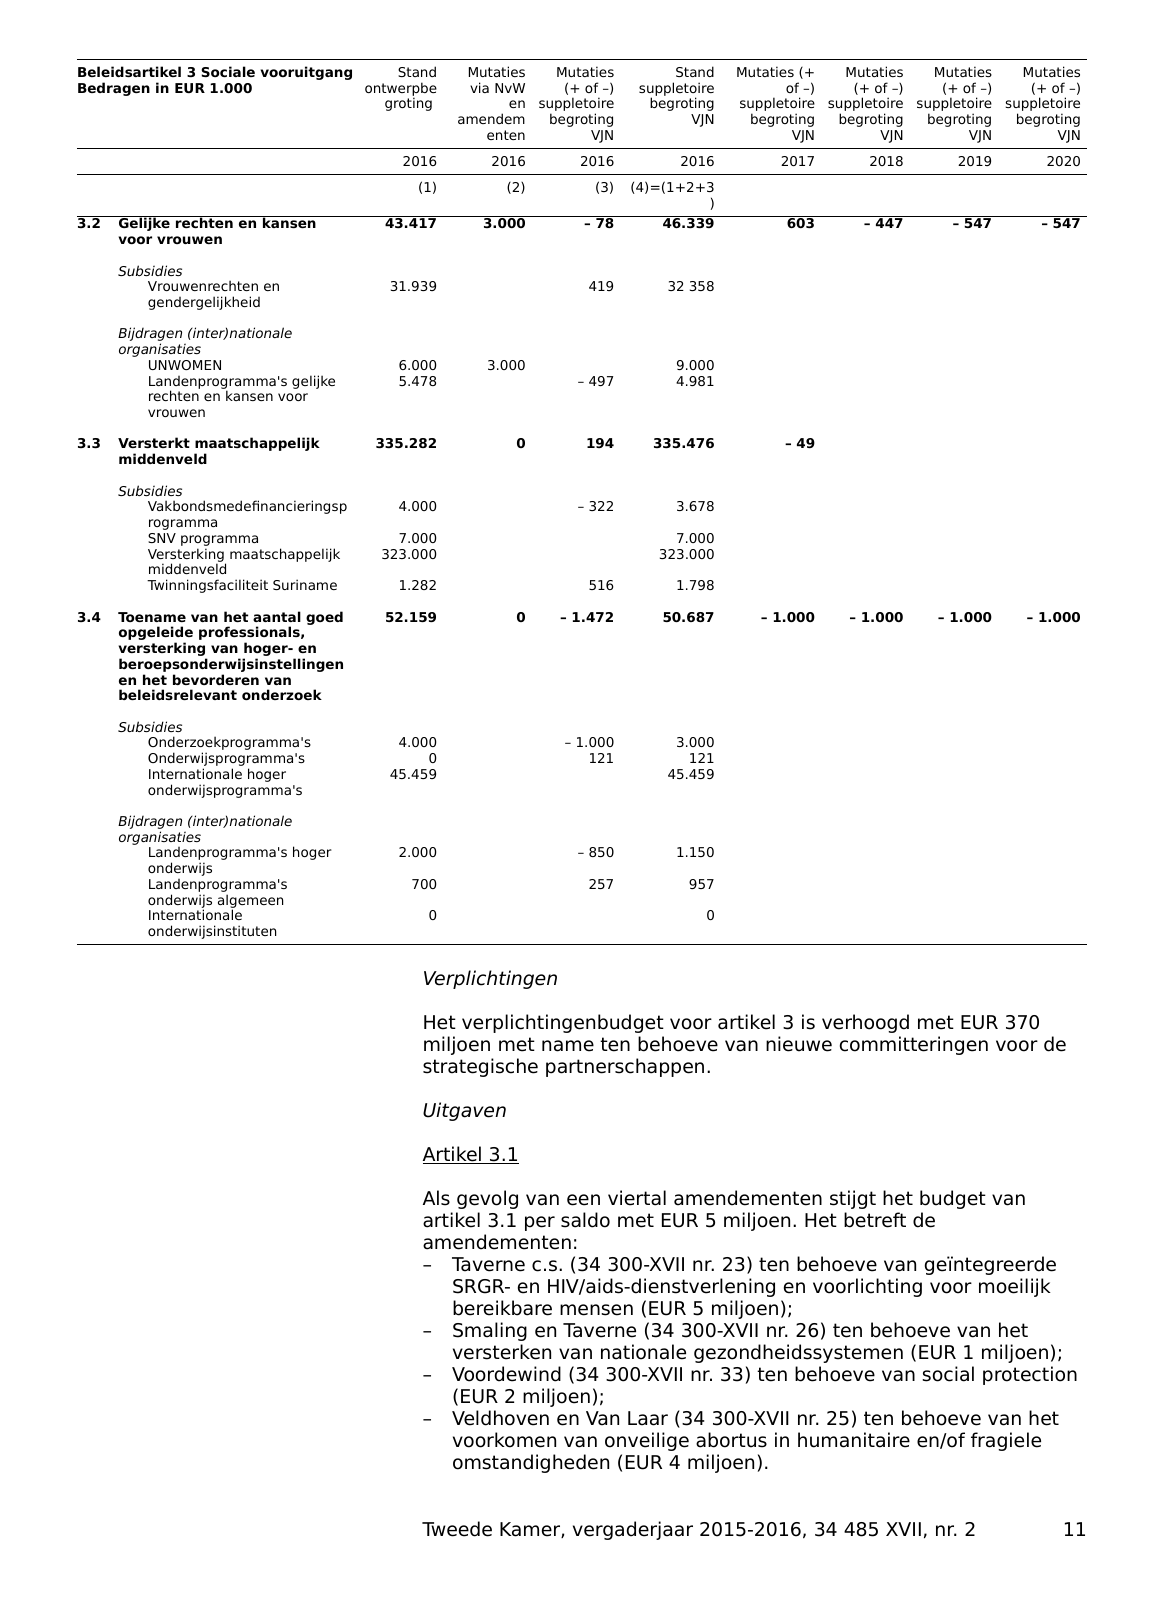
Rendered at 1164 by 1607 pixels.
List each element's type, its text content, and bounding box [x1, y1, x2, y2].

table_cell [821, 311, 909, 326]
table_cell [112, 908, 142, 944]
table_cell [77, 798, 112, 814]
table_cell [620, 704, 720, 719]
table_cell [531, 326, 620, 358]
table_cell [77, 149, 112, 174]
table_cell [720, 374, 821, 421]
table_cell [443, 311, 531, 326]
table_cell – 1.000 [998, 609, 1087, 704]
table_cell Onderzoekprogramma's [142, 735, 354, 751]
subtitle Verplichtingen [422, 968, 1087, 989]
table_cell 6.000 [354, 358, 443, 373]
table_cell 3.000 [620, 735, 720, 751]
table_cell [620, 421, 720, 436]
table_cell [112, 704, 142, 719]
table_cell [909, 704, 998, 719]
table_cell [821, 374, 909, 421]
table_cell [354, 720, 443, 735]
table_cell 2016 [620, 149, 720, 174]
table_cell [720, 326, 821, 358]
table_cell (2) [443, 175, 531, 216]
table_cell Landenprogramma's gelijke rechten en kansen voor vrouwen [142, 374, 354, 421]
table_cell [77, 546, 112, 578]
table_cell – 447 [821, 217, 909, 248]
table_cell [443, 531, 531, 546]
table_cell [620, 468, 720, 483]
table_cell [909, 845, 998, 877]
table_cell [720, 421, 821, 436]
table_cell [720, 594, 821, 609]
table_cell – 1.000 [909, 609, 998, 704]
table_cell [720, 175, 821, 216]
table_cell [620, 720, 720, 735]
table_cell [142, 175, 354, 216]
table_cell [998, 798, 1087, 814]
text Het verplichtingenbudget voor artikel 3 is verhoogd met EUR 370 miljoen met name ten behoeve van nieuwe committeringen voor de strategische partnerschappen. [422, 1012, 1087, 1078]
table_cell [443, 499, 531, 531]
table_cell [620, 594, 720, 609]
table_cell [77, 468, 112, 483]
table_cell [909, 877, 998, 908]
table_cell [821, 499, 909, 531]
table_cell [821, 845, 909, 877]
table_cell [354, 798, 443, 814]
table_header Mutaties (+ of –) suppletoire begroting VJN [909, 60, 998, 148]
table_cell [531, 767, 620, 798]
table_cell Versterking maatschappelijk middenveld [142, 546, 354, 578]
table_cell [112, 248, 142, 263]
table_cell [720, 311, 821, 326]
table_cell [720, 358, 821, 373]
table_cell 0 [620, 908, 720, 944]
table_cell [77, 845, 112, 877]
table_cell [77, 814, 112, 845]
table_cell [77, 751, 112, 767]
table_cell [112, 311, 142, 326]
table_cell [821, 735, 909, 751]
table_cell [142, 704, 354, 719]
table_cell [998, 279, 1087, 311]
table_cell Gelijke rechten en kansen voor vrouwen [112, 217, 354, 248]
table_cell 335.476 [620, 436, 720, 468]
table_cell [998, 436, 1087, 468]
table_cell [720, 531, 821, 546]
table_cell [354, 594, 443, 609]
table_cell [443, 751, 531, 767]
table_cell 45.459 [354, 767, 443, 798]
table_cell [998, 594, 1087, 609]
table_cell Onderwijsprogramma's [142, 751, 354, 767]
table_cell [720, 814, 821, 845]
table_cell 0 [354, 908, 443, 944]
table_cell 0 [443, 436, 531, 468]
table_cell [531, 311, 620, 326]
table_cell – 850 [531, 845, 620, 877]
table_cell [620, 326, 720, 358]
table_cell 31.939 [354, 279, 443, 311]
table_cell [821, 248, 909, 263]
table_cell [909, 263, 998, 279]
table_cell [821, 468, 909, 483]
table_header Stand suppletoire begroting VJN [620, 60, 720, 148]
table_cell Subsidies [112, 263, 354, 279]
table_header Mutaties (+ of –) suppletoire begroting VJN [998, 60, 1087, 148]
table_cell [443, 279, 531, 311]
table_cell 1.150 [620, 845, 720, 877]
table_cell Vakbondsmedefinancieringsprogramma [142, 499, 354, 531]
table_cell [821, 578, 909, 594]
table_cell [998, 546, 1087, 578]
table_cell [77, 720, 112, 735]
table_cell 2.000 [354, 845, 443, 877]
table_cell [720, 578, 821, 594]
table_cell 5.478 [354, 374, 443, 421]
table_cell [821, 263, 909, 279]
table_cell 3.4 [77, 609, 112, 704]
table_cell [909, 767, 998, 798]
table_cell [354, 704, 443, 719]
table_cell [620, 798, 720, 814]
table_cell [821, 421, 909, 436]
table_cell [909, 248, 998, 263]
table_cell [112, 877, 142, 908]
table_cell 52.159 [354, 609, 443, 704]
table_cell [443, 845, 531, 877]
table_header Mutaties via NvW en amendementen [443, 60, 531, 148]
table_cell [909, 578, 998, 594]
table_cell [77, 594, 112, 609]
table_cell 3.2 [77, 217, 112, 248]
table_cell 7.000 [354, 531, 443, 546]
table_cell 2018 [821, 149, 909, 174]
table_cell Vrouwenrechten en gendergelijkheid [142, 279, 354, 311]
table_cell 2017 [720, 149, 821, 174]
table_cell [354, 263, 443, 279]
table_cell [531, 908, 620, 944]
table_cell [821, 326, 909, 358]
table_cell [112, 798, 142, 814]
table_cell [77, 735, 112, 751]
table_cell 957 [620, 877, 720, 908]
table_cell Toename van het aantal goed opgeleide professionals, versterking van hoger- en beroepsonderwijsinstellingen en het bevorderen van beleidsrelevant onderzoek [112, 609, 354, 704]
table_cell [821, 175, 909, 216]
table_cell 4.000 [354, 735, 443, 751]
table_cell [720, 877, 821, 908]
table_cell [142, 798, 354, 814]
table_header Stand ontwerpbegroting [354, 60, 443, 148]
table_cell [443, 798, 531, 814]
table_cell [998, 311, 1087, 326]
table_cell [998, 468, 1087, 483]
table_cell [443, 421, 531, 436]
table_cell 323.000 [354, 546, 443, 578]
table_cell 335.282 [354, 436, 443, 468]
table_cell [142, 594, 354, 609]
table_cell [142, 149, 354, 174]
table_cell [909, 421, 998, 436]
table_cell 700 [354, 877, 443, 908]
table_cell [909, 175, 998, 216]
table_cell – 547 [998, 217, 1087, 248]
table_cell – 547 [909, 217, 998, 248]
text – Voordewind (34 300-XVII nr. 33) ten behoeve van social protection (EUR 2 miljoen); [422, 1364, 1087, 1408]
table_cell [720, 546, 821, 578]
table_cell – 1.000 [821, 609, 909, 704]
table_cell [998, 845, 1087, 877]
table_cell [909, 908, 998, 944]
table_cell 121 [531, 751, 620, 767]
table_cell [443, 374, 531, 421]
table_cell Twinningsfaciliteit Suriname [142, 578, 354, 594]
table_cell [720, 468, 821, 483]
table_cell [77, 374, 112, 421]
table_cell [531, 468, 620, 483]
table_cell [112, 421, 142, 436]
table_cell [720, 704, 821, 719]
table_cell [821, 436, 909, 468]
table_cell 2020 [998, 149, 1087, 174]
table_cell 46.339 [620, 217, 720, 248]
table_cell [443, 814, 531, 845]
table_cell [720, 735, 821, 751]
table_cell [620, 484, 720, 499]
table_cell [620, 311, 720, 326]
table_cell 3.3 [77, 436, 112, 468]
table_cell [998, 908, 1087, 944]
table_cell [720, 279, 821, 311]
table_cell [909, 484, 998, 499]
table_cell [821, 594, 909, 609]
table_cell [720, 263, 821, 279]
table_cell [909, 279, 998, 311]
table_cell [77, 767, 112, 798]
table_cell [998, 720, 1087, 735]
table_cell [531, 704, 620, 719]
table_cell [998, 326, 1087, 358]
table_cell [112, 845, 142, 877]
table_cell [909, 720, 998, 735]
table_cell [354, 421, 443, 436]
table_cell [909, 499, 998, 531]
table_header Mutaties (+ of –) suppletoire begroting VJN [531, 60, 620, 148]
table_cell 3.000 [443, 217, 531, 248]
table_cell 7.000 [620, 531, 720, 546]
table_cell [531, 248, 620, 263]
table_cell [77, 484, 112, 499]
table_cell [443, 735, 531, 751]
table_cell [998, 421, 1087, 436]
table_cell [620, 814, 720, 845]
table_cell [142, 248, 354, 263]
table_cell [142, 311, 354, 326]
table_cell [531, 421, 620, 436]
table_cell 2016 [354, 149, 443, 174]
table_cell [112, 578, 142, 594]
table_cell 419 [531, 279, 620, 311]
table_cell [531, 546, 620, 578]
table_cell [909, 326, 998, 358]
table_cell [112, 531, 142, 546]
table_cell [77, 248, 112, 263]
table_cell Bijdragen (inter)nationale organisaties [112, 326, 354, 358]
table_cell [821, 751, 909, 767]
table_cell [821, 704, 909, 719]
table_cell [620, 248, 720, 263]
table_cell 603 [720, 217, 821, 248]
table_cell Landenprogramma's onderwijs algemeen [142, 877, 354, 908]
table_cell [531, 798, 620, 814]
table_cell [998, 704, 1087, 719]
table_cell 32 358 [620, 279, 720, 311]
table_cell Internationale onderwijsinstituten [142, 908, 354, 944]
table_cell [909, 311, 998, 326]
table_cell 4.000 [354, 499, 443, 531]
table_cell [112, 279, 142, 311]
table_cell (4)=(1+2+3) [620, 175, 720, 216]
table_cell [720, 720, 821, 735]
table_cell 323.000 [620, 546, 720, 578]
table_cell [531, 531, 620, 546]
table_cell – 78 [531, 217, 620, 248]
table_cell UNWOMEN [142, 358, 354, 373]
table_cell 2016 [443, 149, 531, 174]
table_cell [821, 908, 909, 944]
table_cell [909, 374, 998, 421]
table_cell [112, 767, 142, 798]
table_cell [998, 877, 1087, 908]
table_cell [77, 578, 112, 594]
table_cell [531, 814, 620, 845]
table_cell [821, 531, 909, 546]
table_cell [531, 594, 620, 609]
table_cell [77, 358, 112, 373]
table_cell 257 [531, 877, 620, 908]
table_cell [909, 531, 998, 546]
table_cell [909, 735, 998, 751]
table_cell [142, 421, 354, 436]
text – Taverne c.s. (34 300-XVII nr. 23) ten behoeve van geïntegreerde SRGR- en HIV/aids-dienstverlening en voorlichting voor moeilijk bereikbare mensen (EUR 5 miljoen); [422, 1254, 1087, 1320]
table_cell [112, 175, 142, 216]
table_cell [998, 175, 1087, 216]
table_cell 121 [620, 751, 720, 767]
table_cell [354, 468, 443, 483]
table_cell 2019 [909, 149, 998, 174]
table_cell [112, 149, 142, 174]
text – Veldhoven en Van Laar (34 300-XVII nr. 25) ten behoeve van het voorkomen van onveilige abortus in humanitaire en/of fragiele omstandigheden (EUR 4 miljoen). [422, 1408, 1087, 1474]
table_cell [821, 798, 909, 814]
text – Smaling en Taverne (34 300-XVII nr. 26) ten behoeve van het versterken van nationale gezondheidssystemen (EUR 1 miljoen); [422, 1320, 1087, 1364]
table_cell 9.000 [620, 358, 720, 373]
table_cell 45.459 [620, 767, 720, 798]
table_cell [909, 594, 998, 609]
table_cell [443, 546, 531, 578]
table_cell [998, 248, 1087, 263]
table_cell [998, 735, 1087, 751]
table_cell [720, 798, 821, 814]
table_cell [443, 877, 531, 908]
table_cell [443, 908, 531, 944]
table_cell [77, 279, 112, 311]
table_cell – 1.000 [720, 609, 821, 704]
table_cell [998, 484, 1087, 499]
table_cell SNV programma [142, 531, 354, 546]
table_cell [720, 845, 821, 877]
table_cell [998, 358, 1087, 373]
subtitle Uitgaven [422, 1100, 1087, 1122]
table_cell [443, 263, 531, 279]
table_cell [443, 326, 531, 358]
table_cell [112, 374, 142, 421]
table_cell [112, 735, 142, 751]
table_cell [821, 279, 909, 311]
table_cell [77, 908, 112, 944]
table_cell [354, 311, 443, 326]
table_cell 194 [531, 436, 620, 468]
table_cell Subsidies [112, 484, 354, 499]
table_cell [909, 546, 998, 578]
table_cell [77, 704, 112, 719]
table_cell [998, 499, 1087, 531]
table_cell [720, 767, 821, 798]
table_cell [821, 877, 909, 908]
table_cell – 1.472 [531, 609, 620, 704]
table_cell 3.000 [443, 358, 531, 373]
table_cell [77, 175, 112, 216]
table_cell 0 [443, 609, 531, 704]
table_cell Bijdragen (inter)nationale organisaties [112, 814, 354, 845]
table_cell [112, 468, 142, 483]
table_cell [142, 468, 354, 483]
table_cell Landenprogramma's hoger onderwijs [142, 845, 354, 877]
table_cell [112, 499, 142, 531]
table_cell 1.282 [354, 578, 443, 594]
table_cell [354, 326, 443, 358]
table_cell 4.981 [620, 374, 720, 421]
table_cell – 1.000 [531, 735, 620, 751]
table_cell – 497 [531, 374, 620, 421]
table_cell Internationale hoger onderwijsprogramma's [142, 767, 354, 798]
table_cell [821, 484, 909, 499]
table_cell [112, 546, 142, 578]
subtitle Artikel 3.1 [422, 1144, 1087, 1166]
table_cell [909, 798, 998, 814]
table_cell [443, 767, 531, 798]
table_cell [998, 767, 1087, 798]
table_cell [354, 814, 443, 845]
table_cell – 49 [720, 436, 821, 468]
table_cell [821, 546, 909, 578]
table_cell [443, 578, 531, 594]
table_cell [77, 263, 112, 279]
table_cell [112, 594, 142, 609]
table_cell [909, 814, 998, 845]
table_cell [720, 751, 821, 767]
table_cell [112, 358, 142, 373]
table_cell 516 [531, 578, 620, 594]
table_cell [531, 263, 620, 279]
table_cell [909, 468, 998, 483]
table_cell 0 [354, 751, 443, 767]
table_cell (1) [354, 175, 443, 216]
table_cell [821, 767, 909, 798]
table_cell [720, 248, 821, 263]
table_cell 1.798 [620, 578, 720, 594]
table_cell [77, 326, 112, 358]
table_cell 43.417 [354, 217, 443, 248]
table_cell Subsidies [112, 720, 354, 735]
table_cell [354, 484, 443, 499]
table_cell 3.678 [620, 499, 720, 531]
table_cell [909, 358, 998, 373]
table_cell [354, 248, 443, 263]
table_cell [998, 751, 1087, 767]
table_header Mutaties (+ of –) suppletoire begroting VJN [821, 60, 909, 148]
table_cell [909, 751, 998, 767]
table_cell [443, 248, 531, 263]
table_cell [821, 720, 909, 735]
table_cell [531, 484, 620, 499]
table_cell – 322 [531, 499, 620, 531]
table_header Mutaties (+ of –) suppletoire begroting VJN [720, 60, 821, 148]
table_cell [77, 421, 112, 436]
table_cell [443, 594, 531, 609]
table_cell [77, 499, 112, 531]
table_cell [821, 814, 909, 845]
text Als gevolg van een viertal amendementen stijgt het budget van artikel 3.1 per saldo met EUR 5 miljoen. Het betreft de amendementen: [422, 1188, 1087, 1254]
table_cell [443, 704, 531, 719]
table_cell [821, 358, 909, 373]
table_cell [112, 751, 142, 767]
table_cell [77, 877, 112, 908]
table_cell [909, 436, 998, 468]
table_cell (3) [531, 175, 620, 216]
table_cell [443, 484, 531, 499]
table_cell [720, 484, 821, 499]
table_cell [443, 468, 531, 483]
table_cell [720, 908, 821, 944]
table_header Beleidsartikel 3 Sociale vooruitgang Bedragen in EUR 1.000 [77, 60, 354, 148]
table_cell [998, 578, 1087, 594]
table_cell [77, 531, 112, 546]
table_cell [998, 814, 1087, 845]
table_cell [531, 358, 620, 373]
table_cell 2016 [531, 149, 620, 174]
table_cell [720, 499, 821, 531]
table_cell 50.687 [620, 609, 720, 704]
table_cell [998, 374, 1087, 421]
table_cell [77, 311, 112, 326]
table_cell Versterkt maatschappelijk middenveld [112, 436, 354, 468]
table_cell [998, 531, 1087, 546]
table_cell [620, 263, 720, 279]
table_cell [531, 720, 620, 735]
table_cell [443, 720, 531, 735]
table_cell [998, 263, 1087, 279]
